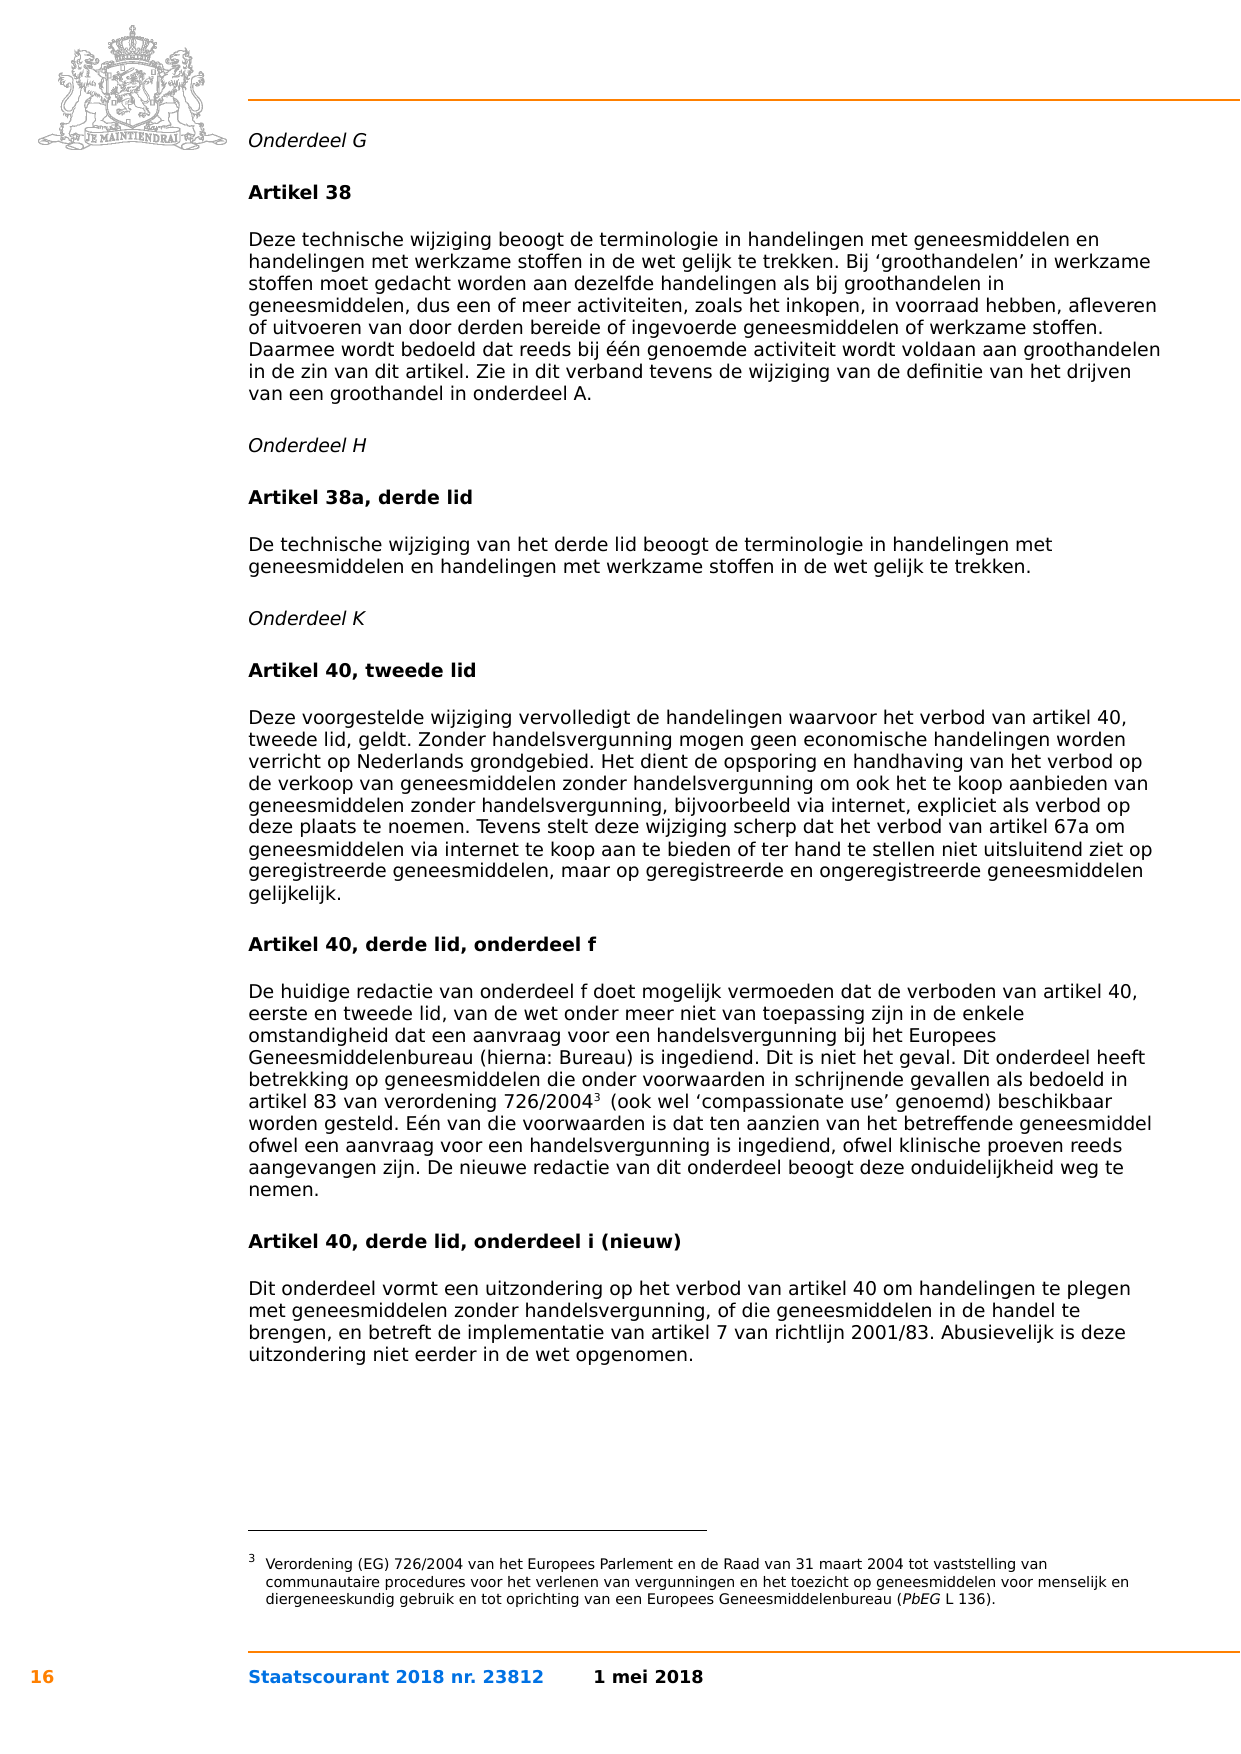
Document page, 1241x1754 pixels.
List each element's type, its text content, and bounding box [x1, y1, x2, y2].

subtitle Artikel 40, tweede lid [248, 659, 1163, 682]
subtitle Artikel 40, derde lid, onderdeel i (nieuw) [248, 1231, 1163, 1253]
subtitle Artikel 40, derde lid, onderdeel f [248, 934, 1163, 956]
subtitle Onderdeel H [248, 435, 1163, 457]
picture [38, 25, 227, 150]
subtitle Artikel 38 [248, 182, 1163, 204]
subtitle Artikel 38a, derde lid [248, 487, 1163, 509]
text Dit onderdeel vormt een uitzondering op het verbod van artikel 40 om handelingen te plegen met geneesmiddelen zonder handelsvergunning, of die geneesmiddelen in de handel te brengen, en betreft de implementatie van artikel 7 van richtlijn 2001/83. Abusievelijk is deze uitzondering niet eerder in de wet opgenomen. [248, 1278, 1163, 1366]
text De technische wijziging van het derde lid beoogt de terminologie in handelingen met geneesmiddelen en handelingen met werkzame stoffen in de wet gelijk te trekken. [248, 534, 1163, 578]
text Deze technische wijziging beoogt de terminologie in handelingen met geneesmiddelen en handelingen met werkzame stoffen in de wet gelijk te trekken. Bij ‘groothandelen’ in werkzame stoffen moet gedacht worden aan dezelfde handelingen als bij groothandelen in geneesmiddelen, dus een of meer activiteiten, zoals het inkopen, in voorraad hebben, afleveren of uitvoeren van door derden bereide of ingevoerde geneesmiddelen of werkzame stoffen. Daarmee wordt bedoeld dat reeds bij één genoemde activiteit wordt voldaan aan groothandelen in de zin van dit artikel. Zie in dit verband tevens de wijziging van de definitie van het drijven van een groothandel in onderdeel A. [248, 229, 1163, 405]
subtitle Onderdeel G [248, 130, 1163, 152]
subtitle Onderdeel K [248, 608, 1163, 629]
text De huidige redactie van onderdeel f doet mogelijk vermoeden dat de verboden van artikel 40, eerste en tweede lid, van de wet onder meer niet van toepassing zijn in de enkele omstandigheid dat een aanvraag voor een handelsvergunning bij het Europees Geneesmiddelenbureau (hierna: Bureau) is ingediend. Dit is niet het geval. Dit onderdeel heeft betrekking op geneesmiddelen die onder voorwaarden in schrijnende gevallen als bedoeld in artikel 83 van verordening 726/2004 (ook wel ‘compassionate use’ genoemd) beschikbaar worden gesteld. Eén van die voorwaarden is dat ten aanzien van het betreffende geneesmiddel ofwel een aanvraag voor een handelsvergunning is ingediend, ofwel klinische proeven reeds aangevangen zijn. De nieuwe redactie van dit onderdeel beoogt deze onduidelijkheid weg te nemen. [248, 981, 1163, 1201]
text Verordening (EG) 726/2004 van het Europees Parlement en de Raad van 31 maart 2004 tot vaststelling van communautaire procedures voor het verlenen van vergunningen en het toezicht op geneesmiddelen voor menselijk en diergeneeskundig gebruik en tot oprichting van een Europees Geneesmiddelenbureau (PbEG L 136). [248, 1552, 1163, 1608]
text Deze voorgestelde wijziging vervolledigt de handelingen waarvoor het verbod van artikel 40, tweede lid, geldt. Zonder handelsvergunning mogen geen economische handelingen worden verricht op Nederlands grondgebied. Het dient de opsporing en handhaving van het verbod op de verkoop van geneesmiddelen zonder handelsvergunning om ook het te koop aanbieden van geneesmiddelen zonder handelsvergunning, bijvoorbeeld via internet, expliciet als verbod op deze plaats te noemen. Tevens stelt deze wijziging scherp dat het verbod van artikel 67a om geneesmiddelen via internet te koop aan te bieden of ter hand te stellen niet uitsluitend ziet op geregistreerde geneesmiddelen, maar op geregistreerde en ongeregistreerde geneesmiddelen gelijkelijk. [248, 707, 1163, 904]
